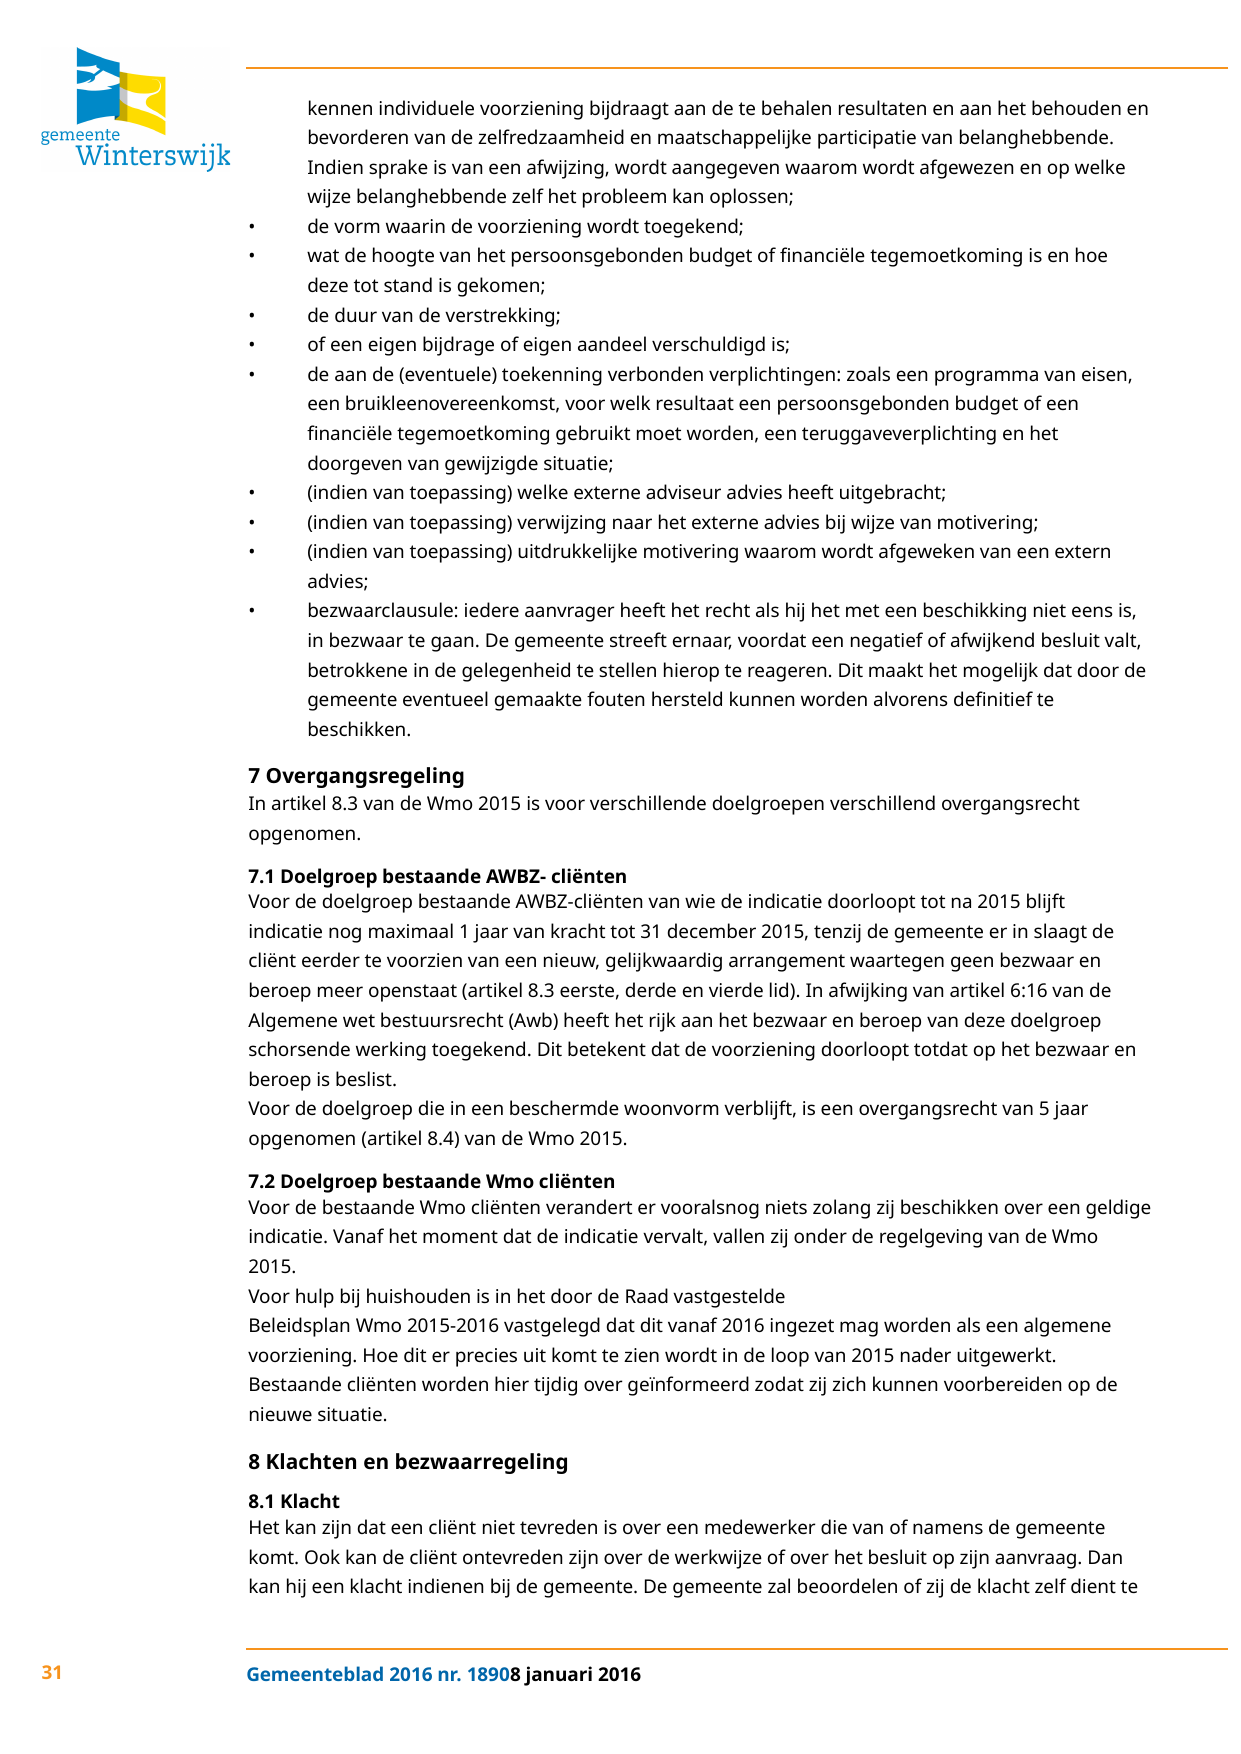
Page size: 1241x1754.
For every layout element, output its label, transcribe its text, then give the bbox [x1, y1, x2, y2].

text Het kan zijn dat een cliënt niet tevreden is over een medewerker die van of namens de gemeente komt. Ook kan de cliënt ontevreden zijn over de werkwijze of over het besluit op zijn aanvraag. Dan kan hij een klacht indienen bij de gemeente. De gemeente zal beoordelen of zij de klacht zelf dient te [248, 1514, 1152, 1599]
text 7 Overgangsregeling [248, 762, 1152, 790]
list (indien van toepassing) uitdrukkelijke motivering waarom wordt afgeweken van een extern advies; [248, 538, 1152, 594]
picture [225, 153, 231, 162]
text Voor de doelgroep die in een beschermde woonvorm verblijft, is een overgangsrecht van 5 jaar opgenomen (artikel 8.4) van de Wmo 2015. [248, 1096, 1152, 1151]
text Voor hulp bij huishouden is in het door de Raad vastgestelde [248, 1283, 1152, 1308]
list bezwaarclausule: iedere aanvrager heeft het recht als hij het met een beschikking niet eens is, in bezwaar te gaan. De gemeente streeft ernaar, voordat een negatief of afwijkend besluit valt, betrokkene in de gelegenheid te stellen hierop te reageren. Dit maakt het mogelijk dat door de gemeente eventueel gemaakte fouten hersteld kunnen worden alvorens definitief te beschikken. [248, 598, 1152, 742]
text Voor de doelgroep bestaande AWBZ-cliënten van wie de indicatie doorloopt tot na 2015 blijft [248, 888, 1152, 914]
text 8 Klachten en bezwaarregeling [248, 1447, 1152, 1475]
text 7.1 Doelgroep bestaande AWBZ- cliënten [248, 863, 1152, 888]
list (indien van toepassing) welke externe adviseur advies heeft uitgebracht; [248, 479, 1152, 505]
text 8.1 Klacht [248, 1489, 1152, 1514]
list kennen individuele voorziening bijdraagt aan de te behalen resultaten en aan het behouden en bevorderen van de zelfredzaamheid en maatschappelijke participatie van belanghebbende. Indien sprake is van een afwijzing, wordt aangegeven waarom wordt afgewezen en op welke wijze belanghebbende zelf het probleem kan oplossen; [248, 95, 1152, 209]
list de aan de (eventuele) toekenning verbonden verplichtingen: zoals een programma van eisen, een bruikleenovereenkomst, voor welk resultaat een persoonsgebonden budget of een financiële tegemoetkoming gebruikt moet worden, een teruggaveverplichting en het doorgeven van gewijzigde situatie; [248, 361, 1152, 476]
picture [41, 47, 231, 172]
text Voor de bestaande Wmo cliënten verandert er vooralsnog niets zolang zij beschikken over een geldige indicatie. Vanaf het moment dat de indicatie vervalt, vallen zij onder de regelgeving van de Wmo 2015. [248, 1194, 1152, 1279]
list wat de hoogte van het persoonsgebonden budget of financiële tegemoetkoming is en hoe deze tot stand is gekomen; [248, 243, 1152, 298]
text indicatie nog maximaal 1 jaar van kracht tot 31 december 2015, tenzij de gemeente er in slaagt de cliënt eerder te voorzien van een nieuw, gelijkwaardig arrangement waartegen geen bezwaar en beroep meer openstaat (artikel 8.3 eerste, derde en vierde lid). In afwijking van artikel 6:16 van de Algemene wet bestuursrecht (Awb) heeft het rijk aan het bezwaar en beroep van deze doelgroep schorsende werking toegekend. Dit betekent dat de voorziening doorloopt totdat op het bezwaar en beroep is beslist. [248, 918, 1152, 1092]
text In artikel 8.3 van de Wmo 2015 is voor verschillende doelgroepen verschillend overgangsrecht opgenomen. [248, 790, 1152, 845]
list (indien van toepassing) verwijzing naar het externe advies bij wijze van motivering; [248, 509, 1152, 535]
list de vorm waarin de voorziening wordt toegekend; [248, 213, 1152, 239]
text 7.2 Doelgroep bestaande Wmo cliënten [248, 1168, 1152, 1194]
list de duur van de verstrekking; [248, 302, 1152, 328]
list of een eigen bijdrage of eigen aandeel verschuldigd is; [248, 331, 1152, 357]
text Beleidsplan Wmo 2015-2016 vastgelegd dat dit vanaf 2016 ingezet mag worden als een algemene voorziening. Hoe dit er precies uit komt te zien wordt in de loop van 2015 nader uitgewerkt. Bestaande cliënten worden hier tijdig over geïnformeerd zodat zij zich kunnen voorbereiden op de nieuwe situatie. [248, 1312, 1152, 1427]
